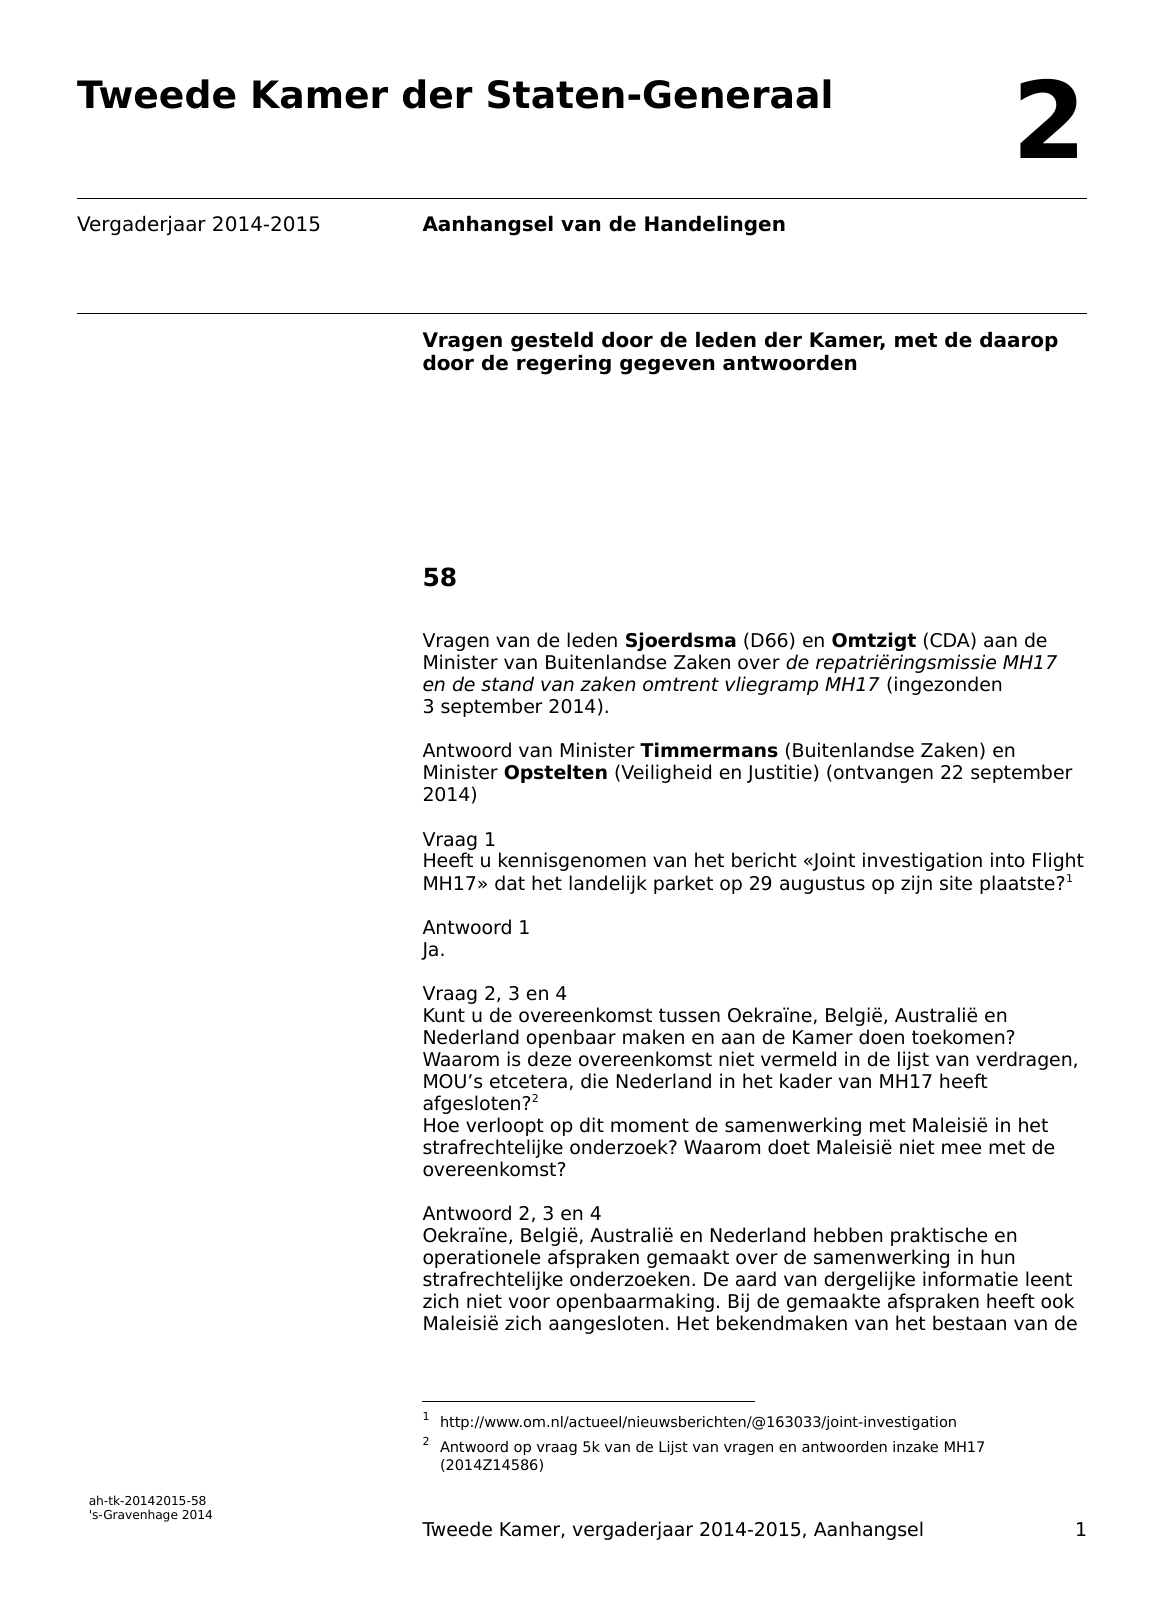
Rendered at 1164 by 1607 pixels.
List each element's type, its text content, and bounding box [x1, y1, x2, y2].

table_header Tweede Kamer der Staten-Generaal [77, 59, 886, 198]
text Oekraïne, België, Australië en Nederland hebben praktische en operationele afspraken gemaakt over de samenwerking in hun strafrechtelijke onderzoeken. De aard van dergelijke informatie leent zich niet voor openbaarmaking. Bij de gemaakte afspraken heeft ook Maleisië zich aangesloten. Het bekendmaken van het bestaan van de [422, 1225, 1087, 1334]
text Vraag 1 [422, 828, 1087, 850]
text Hoe verloopt op dit moment de samenwerking met Maleisië in het strafrechtelijke onderzoek? Waarom doet Maleisië niet mee met de overeenkomst? [422, 1114, 1087, 1181]
text Antwoord van Minister Timmermans (Buitenlandse Zaken) en Minister Opstelten (Veiligheid en Justitie) (ontvangen 22 september 2014) [422, 740, 1087, 806]
text Vragen van de leden Sjoerdsma (D66) en Omtzigt (CDA) aan de Minister van Buitenlandse Zaken over de repatriëringsmissie MH17 en de stand van zaken omtrent vliegramp MH17 (ingezonden 3 september 2014). [422, 630, 1087, 718]
text Waarom is deze overeenkomst niet vermeld in de lijst van verdragen, MOU’s etcetera, die Nederland in het kader van MH17 heeft afgesloten? [422, 1049, 1087, 1114]
text 58 [422, 563, 1087, 592]
table_cell Vragen gesteld door de leden der Kamer, met de daarop door de regering gegeven antwoorden [422, 314, 1087, 375]
text Antwoord 1 [422, 917, 1087, 938]
text Vraag 2, 3 en 4 [422, 983, 1087, 1005]
table_cell Aanhangsel van de Handelingen [422, 199, 1087, 313]
text http://www.om.nl/actueel/nieuwsberichten/@163033/joint-investigation [422, 1410, 1087, 1432]
text Ja. [422, 938, 1087, 961]
table_cell [77, 314, 422, 375]
text Antwoord op vraag 5k van de Lijst van vragen en antwoorden inzake MH17 (2014Z14586) [422, 1435, 1087, 1474]
table_cell Vergaderjaar 2014-2015 [77, 199, 422, 313]
text Heeft u kennisgenomen van het bericht «Joint investigation into Flight MH17» dat het landelijk parket op 29 augustus op zijn site plaatste? [422, 850, 1087, 894]
text Kunt u de overeenkomst tussen Oekraïne, België, Australië en Nederland openbaar maken en aan de Kamer doen toekomen? [422, 1005, 1087, 1049]
text 's-Gravenhage 2014 [88, 1508, 323, 1522]
table_header 2 [886, 59, 1087, 198]
text ah-tk-20142015-58 [88, 1494, 323, 1508]
text Antwoord 2, 3 en 4 [422, 1203, 1087, 1225]
